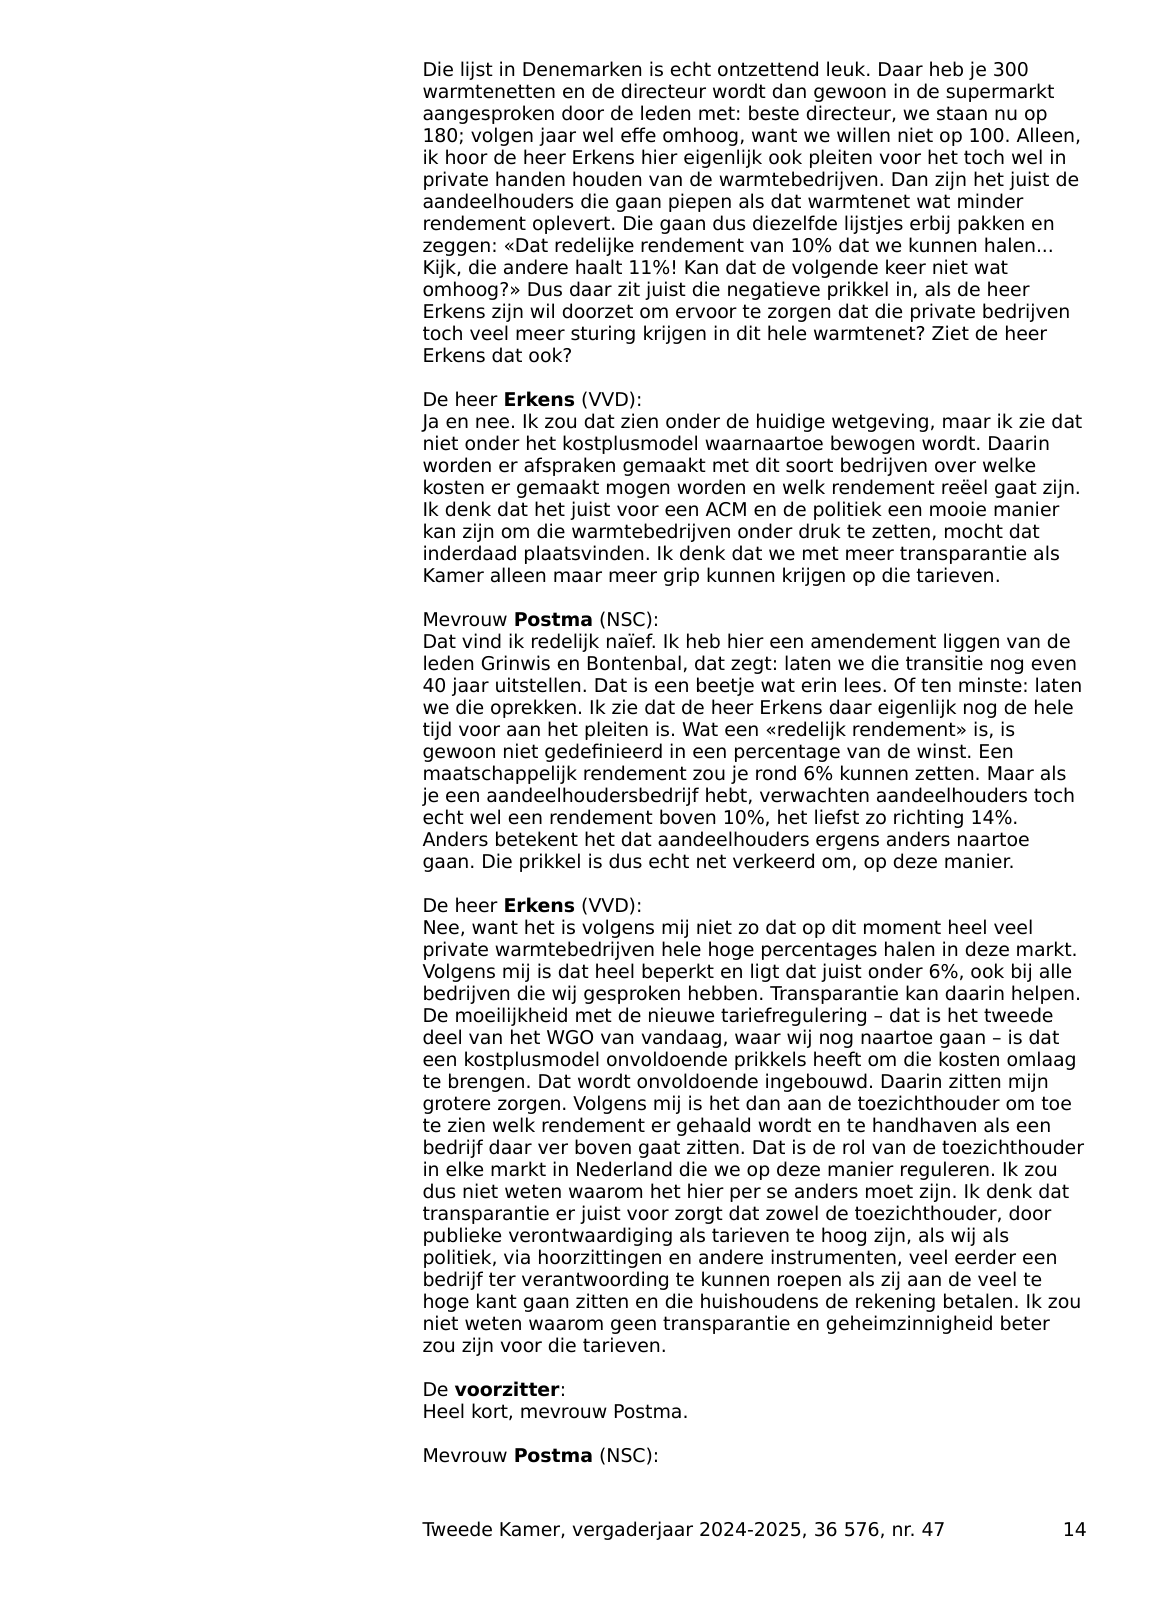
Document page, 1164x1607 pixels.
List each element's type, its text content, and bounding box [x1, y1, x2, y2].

text Dat vind ik redelijk naïef. Ik heb hier een amendement liggen van de leden Grinwis en Bontenbal, dat zegt: laten we die transitie nog even 40 jaar uitstellen. Dat is een beetje wat erin lees. Of ten minste: laten we die oprekken. Ik zie dat de heer Erkens daar eigenlijk nog de hele tijd voor aan het pleiten is. Wat een «redelijk rendement» is, is gewoon niet gedefinieerd in een percentage van de winst. Een maatschappelijk rendement zou je rond 6% kunnen zetten. Maar als je een aandeelhoudersbedrijf hebt, verwachten aandeelhouders toch echt wel een rendement boven 10%, het liefst zo richting 14%. Anders betekent het dat aandeelhouders ergens anders naartoe gaan. Die prikkel is dus echt net verkeerd om, op deze manier. [422, 631, 1087, 873]
text Heel kort, mevrouw Postma. [422, 1401, 1087, 1423]
text Die lijst in Denemarken is echt ontzettend leuk. Daar heb je 300 warmtenetten en de directeur wordt dan gewoon in de supermarkt aangesproken door de leden met: beste directeur, we staan nu op 180; volgen jaar wel effe omhoog, want we willen niet op 100. Alleen, ik hoor de heer Erkens hier eigenlijk ook pleiten voor het toch wel in private handen houden van de warmtebedrijven. Dan zijn het juist de aandeelhouders die gaan piepen als dat warmtenet wat minder rendement oplevert. Die gaan dus diezelfde lijstjes erbij pakken en zeggen: «Dat redelijke rendement van 10% dat we kunnen halen... Kijk, die andere haalt 11%! Kan dat de volgende keer niet wat omhoog?» Dus daar zit juist die negatieve prikkel in, als de heer Erkens zijn wil doorzet om ervoor te zorgen dat die private bedrijven toch veel meer sturing krijgen in dit hele warmtenet? Ziet de heer Erkens dat ook? [422, 59, 1087, 367]
text Mevrouw Postma (NSC): [422, 1445, 1087, 1467]
text Mevrouw Postma (NSC): [422, 609, 1087, 631]
text Nee, want het is volgens mij niet zo dat op dit moment heel veel private warmtebedrijven hele hoge percentages halen in deze markt. Volgens mij is dat heel beperkt en ligt dat juist onder 6%, ook bij alle bedrijven die wij gesproken hebben. Transparantie kan daarin helpen. De moeilijkheid met de nieuwe tariefregulering – dat is het tweede deel van het WGO van vandaag, waar wij nog naartoe gaan – is dat een kostplusmodel onvoldoende prikkels heeft om die kosten omlaag te brengen. Dat wordt onvoldoende ingebouwd. Daarin zitten mijn grotere zorgen. Volgens mij is het dan aan de toezichthouder om toe te zien welk rendement er gehaald wordt en te handhaven als een bedrijf daar ver boven gaat zitten. Dat is de rol van de toezichthouder in elke markt in Nederland die we op deze manier reguleren. Ik zou dus niet weten waarom het hier per se anders moet zijn. Ik denk dat transparantie er juist voor zorgt dat zowel de toezichthouder, door publieke verontwaardiging als tarieven te hoog zijn, als wij als politiek, via hoorzittingen en andere instrumenten, veel eerder een bedrijf ter verantwoording te kunnen roepen als zij aan de veel te hoge kant gaan zitten en die huishoudens de rekening betalen. Ik zou niet weten waarom geen transparantie en geheimzinnigheid beter zou zijn voor die tarieven. [422, 917, 1087, 1356]
text De heer Erkens (VVD): [422, 895, 1087, 917]
text De heer Erkens (VVD): [422, 389, 1087, 411]
text De voorzitter: [422, 1379, 1087, 1401]
text Ja en nee. Ik zou dat zien onder de huidige wetgeving, maar ik zie dat niet onder het kostplusmodel waarnaartoe bewogen wordt. Daarin worden er afspraken gemaakt met dit soort bedrijven over welke kosten er gemaakt mogen worden en welk rendement reëel gaat zijn. Ik denk dat het juist voor een ACM en de politiek een mooie manier kan zijn om die warmtebedrijven onder druk te zetten, mocht dat inderdaad plaatsvinden. Ik denk dat we met meer transparantie als Kamer alleen maar meer grip kunnen krijgen op die tarieven. [422, 411, 1087, 587]
